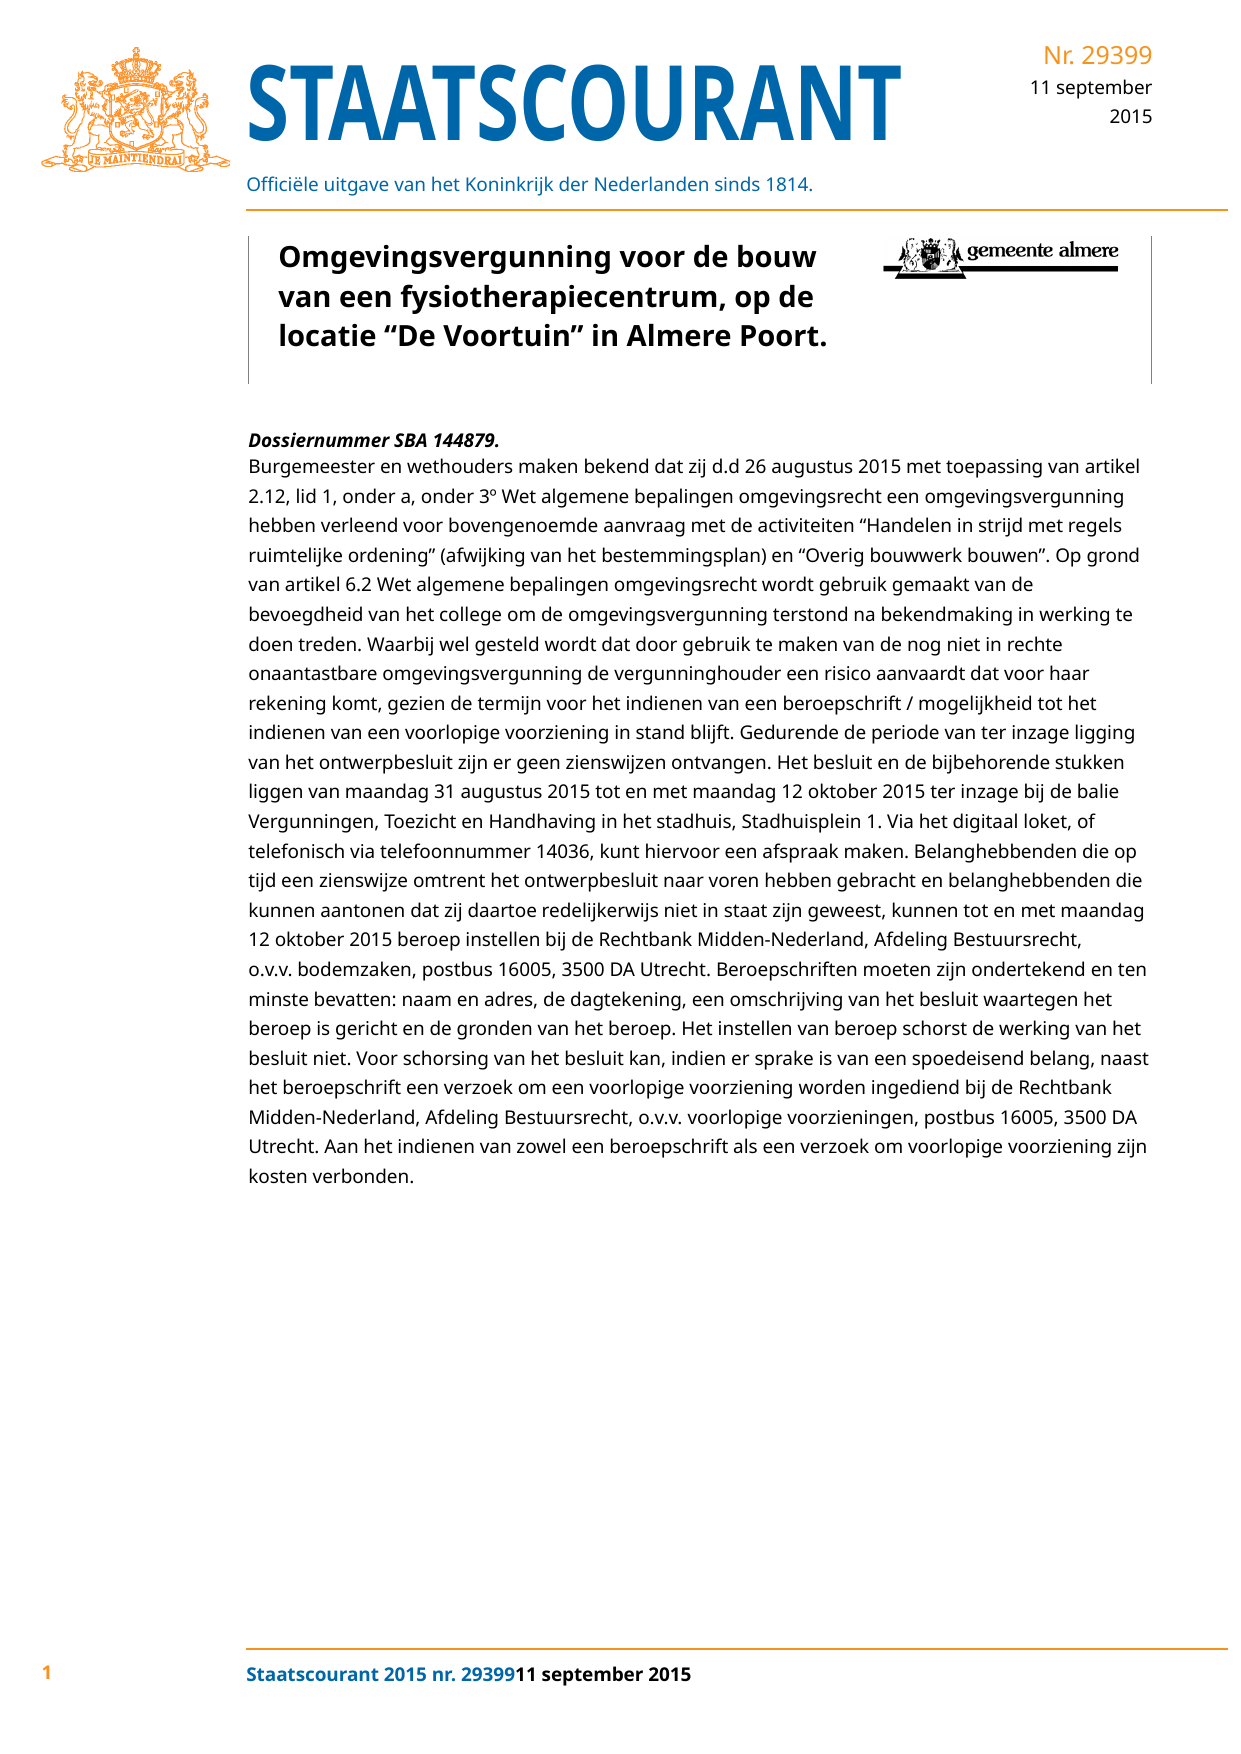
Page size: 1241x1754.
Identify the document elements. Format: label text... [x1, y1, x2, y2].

picture [882, 236, 1119, 281]
table_header Omgevingsvergunning voor de bouw van een fysiotherapiecentrum, op de locatie “De Voortuin” in Almere Poort. [249, 236, 850, 384]
picture [41, 47, 231, 172]
text Burgemeester en wethouders maken bekend dat zij d.d 26 augustus 2015 met toepassing van artikel 2.12, lid 1, onder a, onder 3º Wet algemene bepalingen omgevingsrecht een omgevingsvergunning hebben verleend voor bovengenoemde aanvraag met de activiteiten “Handelen in strijd met regels ruimtelijke ordening” (afwijking van het bestemmingsplan) en “Overig bouwwerk bouwen”. Op grond van artikel 6.2 Wet algemene bepalingen omgevingsrecht wordt gebruik gemaakt van de bevoegdheid van het college om de omgevingsvergunning terstond na bekendmaking in werking te doen treden. Waarbij wel gesteld wordt dat door gebruik te maken van de nog niet in rechte onaantastbare omgevingsvergunning de vergunninghouder een risico aanvaardt dat voor haar rekening komt, gezien de termijn voor het indienen van een beroepschrift / mogelijkheid tot het indienen van een voorlopige voorziening in stand blijft. Gedurende de periode van ter inzage ligging van het ontwerpbesluit zijn er geen zienswijzen ontvangen. Het besluit en de bijbehorende stukken liggen van maandag 31 augustus 2015 tot en met maandag 12 oktober 2015 ter inzage bij de balie Vergunningen, Toezicht en Handhaving in het stadhuis, Stadhuisplein 1. Via het digitaal loket, of telefonisch via telefoonnummer 14036, kunt hiervoor een afspraak maken. Belanghebbenden die op tijd een zienswijze omtrent het ontwerpbesluit naar voren hebben gebracht en belanghebbenden die kunnen aantonen dat zij daartoe redelijkerwijs niet in staat zijn geweest, kunnen tot en met maandag 12 oktober 2015 beroep instellen bij de Rechtbank Midden-Nederland, Afdeling Bestuursrecht, o.v.v. bodemzaken, postbus 16005, 3500 DA Utrecht. Beroepschriften moeten zijn ondertekend en ten minste bevatten: naam en adres, de dagtekening, een omschrijving van het besluit waartegen het beroep is gericht en de gronden van het beroep. Het instellen van beroep schorst de werking van het besluit niet. Voor schorsing van het besluit kan, indien er sprake is van een spoedeisend belang, naast het beroepschrift een verzoek om een voorlopige voorziening worden ingediend bij de Rechtbank Midden-Nederland, Afdeling Bestuursrecht, o.v.v. voorlopige voorzieningen, postbus 16005, 3500 DA Utrecht. Aan het indienen van zowel een beroepschrift als een verzoek om voorlopige voorziening zijn kosten verbonden. [248, 453, 1152, 1189]
text Dossiernummer SBA 144879. [248, 427, 1152, 453]
table_header [850, 236, 1151, 384]
